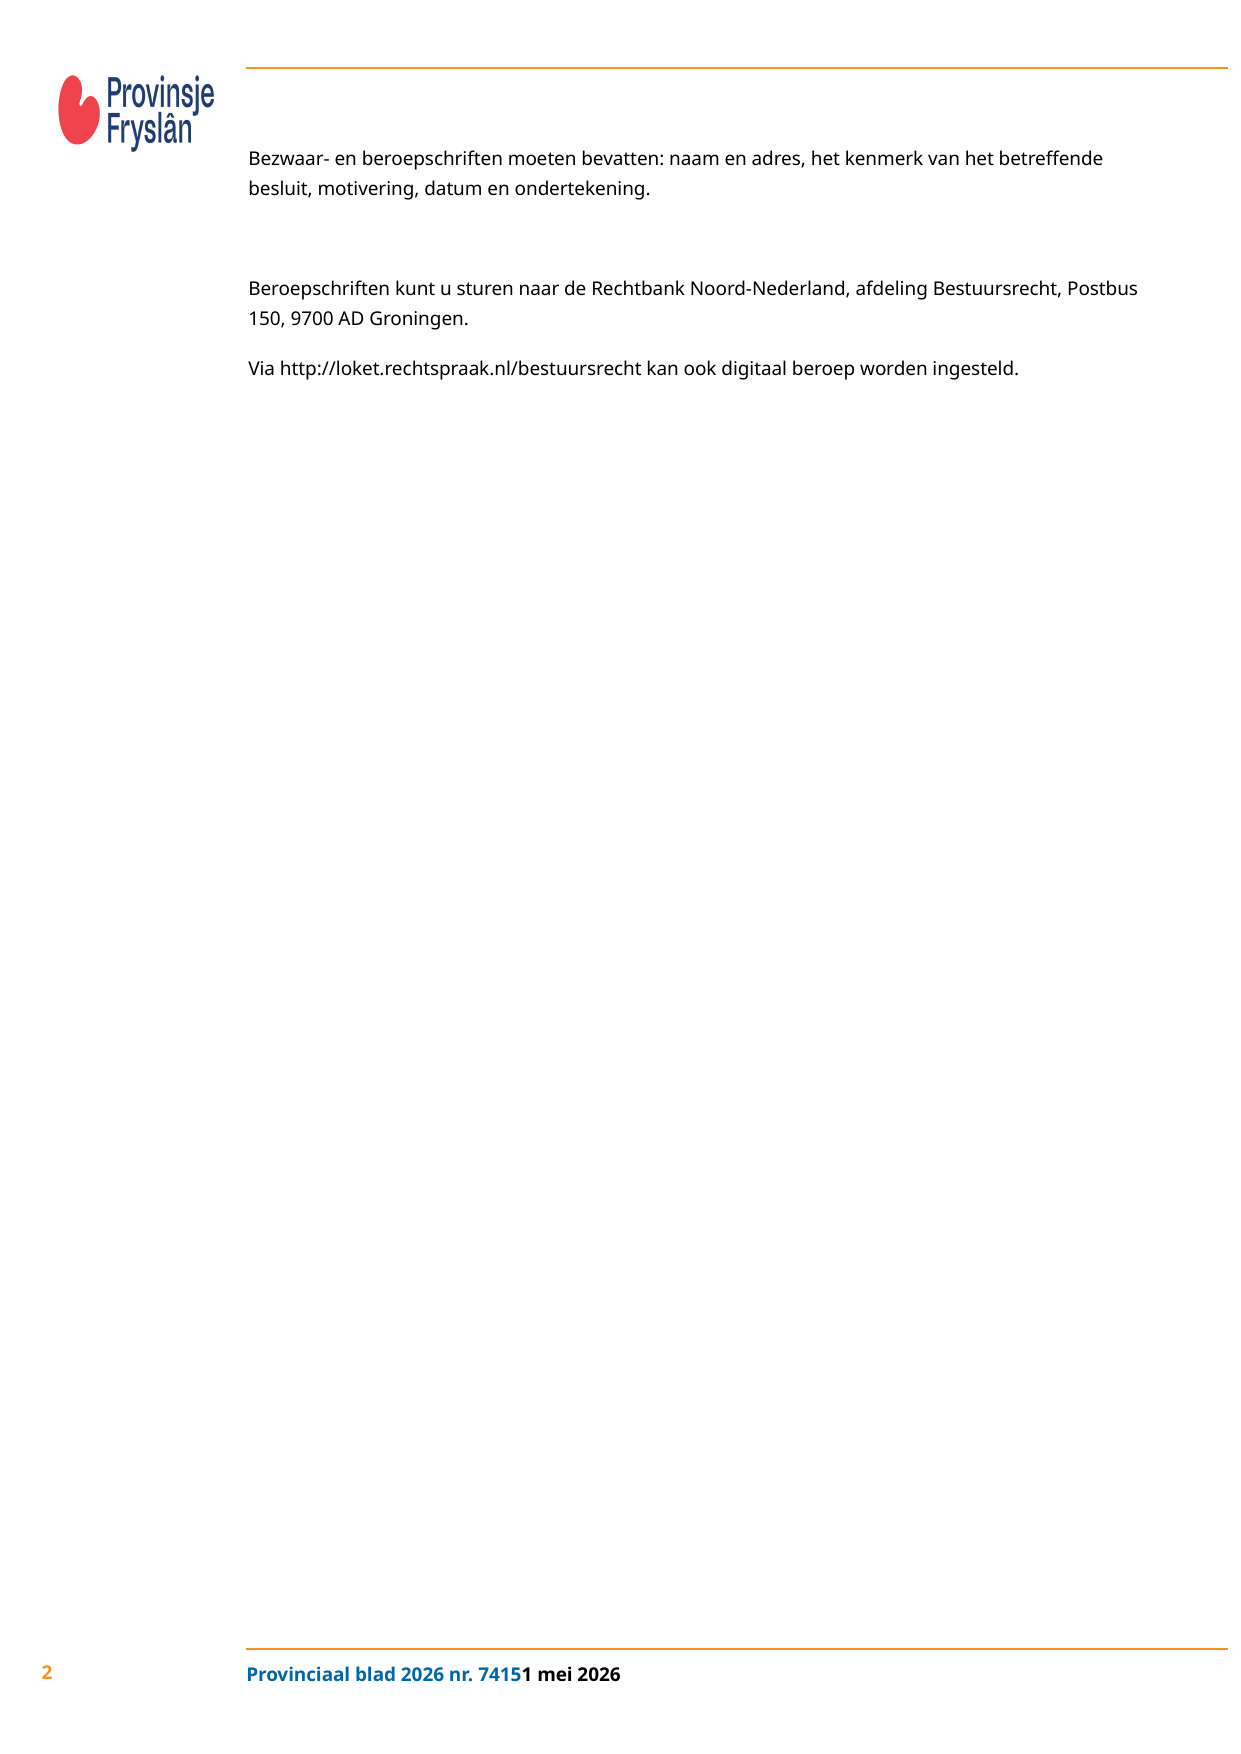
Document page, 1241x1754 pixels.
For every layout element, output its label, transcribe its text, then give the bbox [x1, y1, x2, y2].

text Bezwaar- en beroepschriften moeten bevatten: naam en adres, het kenmerk van het betreffende besluit, motivering, datum en ondertekening. [248, 145, 1152, 201]
text Beroepschriften kunt u sturen naar de Rechtbank Noord-Nederland, afdeling Bestuursrecht, Postbus 150, 9700 AD Groningen. [248, 276, 1152, 331]
picture [41, 47, 231, 172]
text Via http://loket.rechtspraak.nl/bestuursrecht kan ook digitaal beroep worden ingesteld. [248, 356, 1152, 381]
